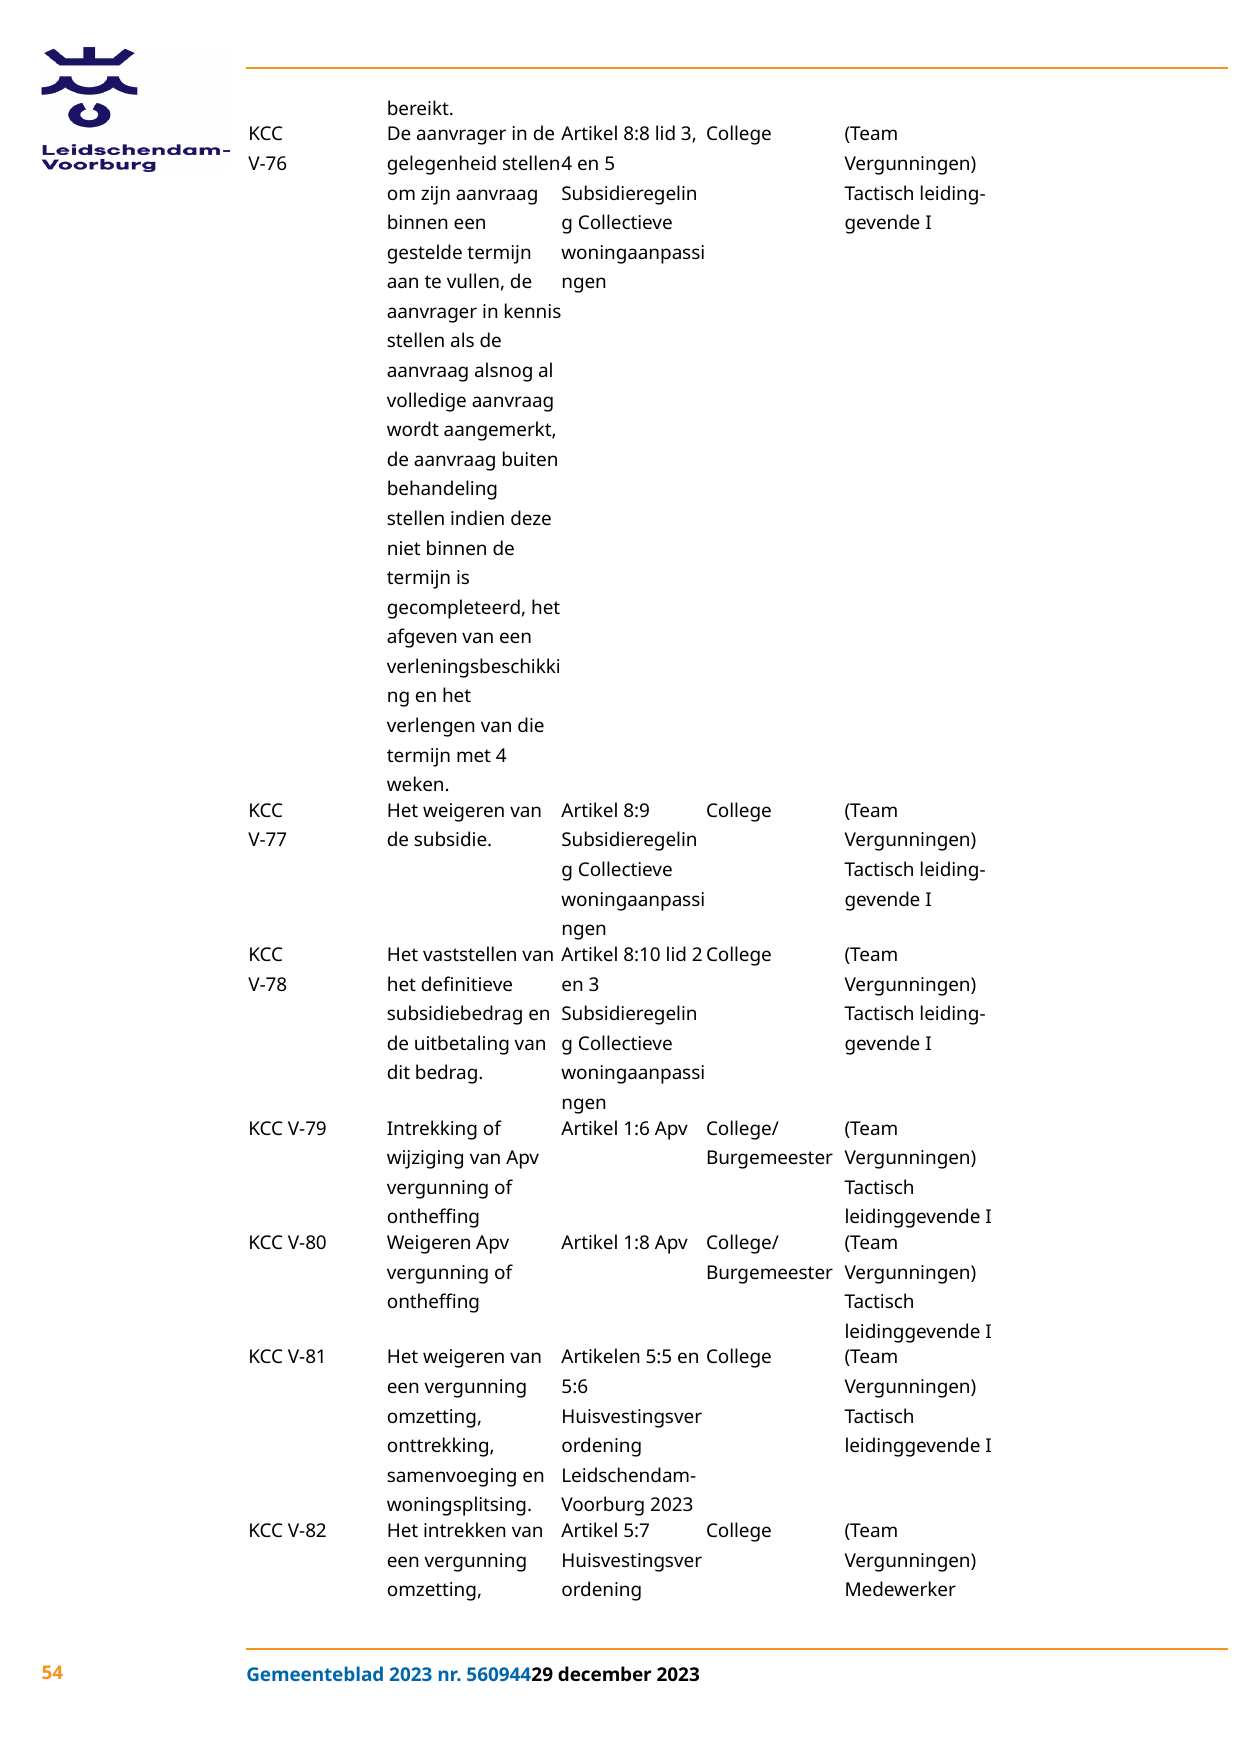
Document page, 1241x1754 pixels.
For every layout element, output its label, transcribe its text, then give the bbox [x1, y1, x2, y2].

table_cell Artikel 8:9 Subsidieregeling Collectieve woningaanpassingen [561, 797, 706, 941]
table_cell [1001, 941, 1152, 1115]
table_cell [1001, 121, 1152, 797]
table_cell Artikel 1:6 Apv [561, 1115, 706, 1229]
table_cell College [706, 797, 844, 941]
table_cell [561, 95, 706, 121]
table_cell Het weigeren van de subsidie. [387, 797, 561, 941]
table_cell (Team Vergunningen) Tactisch leiding-gevende I [844, 121, 1001, 797]
table_cell Artikel 8:10 lid 2 en 3 Subsidieregeling Collectieve woningaanpassingen [561, 941, 706, 1115]
table_cell College/Burgemeester [706, 1115, 844, 1229]
table_cell College [706, 941, 844, 1115]
table_cell Artikel 5:7 Huisvestingsverordening [561, 1518, 706, 1602]
picture [41, 47, 231, 172]
table_cell College/Burgemeester [706, 1229, 844, 1344]
table_cell Artikel 1:8 Apv [561, 1229, 706, 1344]
table_cell [844, 95, 1001, 121]
table_cell [706, 95, 844, 121]
table_cell [1001, 1344, 1152, 1517]
table_cell College [706, 121, 844, 797]
table_cell (Team Vergunningen) Tactisch leidinggevende I [844, 1229, 1001, 1344]
table_cell [248, 95, 387, 121]
table_cell Intrekking of wijziging van Apv vergunning of ontheffing [387, 1115, 561, 1229]
table_cell College [706, 1344, 844, 1517]
table_cell KCC V-76 [248, 121, 387, 797]
table_cell College [706, 1518, 844, 1602]
table_cell [1001, 1115, 1152, 1229]
table_cell Artikel 8:8 lid 3, 4 en 5 Subsidieregeling Collectieve woningaanpassingen [561, 121, 706, 797]
table_cell (Team Vergunningen) Tactisch leidinggevende I [844, 1115, 1001, 1229]
table_cell KCC V-82 [248, 1518, 387, 1602]
table_cell (Team Vergunningen) Tactisch leiding-gevende I [844, 941, 1001, 1115]
table_cell KCC V-79 [248, 1115, 387, 1229]
table_cell KCC V-78 [248, 941, 387, 1115]
table_cell (Team Vergunningen) Tactisch leidinggevende I [844, 1344, 1001, 1517]
table_cell [1001, 95, 1152, 121]
table_cell De aanvrager in de gelegenheid stellen om zijn aanvraag binnen een gestelde termijn aan te vullen, de aanvrager in kennis stellen als de aanvraag alsnog al volledige aanvraag wordt aangemerkt, de aanvraag buiten behandeling stellen indien deze niet binnen de termijn is gecompleteerd, het afgeven van een verleningsbeschikking en het verlengen van die termijn met 4 weken. [387, 121, 561, 797]
table_cell KCC V-80 [248, 1229, 387, 1344]
table_cell [1001, 1229, 1152, 1344]
table_cell (Team Vergunningen) Medewerker [844, 1518, 1001, 1602]
table_cell Het vaststellen van het definitieve subsidiebedrag en de uitbetaling van dit bedrag. [387, 941, 561, 1115]
table_cell bereikt. [387, 95, 561, 121]
table_cell KCC V-81 [248, 1344, 387, 1517]
table_cell [1001, 1518, 1152, 1602]
table_cell Weigeren Apv vergunning of ontheffing [387, 1229, 561, 1344]
table_cell Artikelen 5:5 en 5:6 Huisvestingsverordening Leidschendam-Voorburg 2023 [561, 1344, 706, 1517]
table_cell [1001, 797, 1152, 941]
table_cell Het intrekken van een vergunning omzetting, [387, 1518, 561, 1602]
table_cell Het weigeren van een vergunning omzetting, onttrekking, samenvoeging en woningsplitsing. [387, 1344, 561, 1517]
table_cell (Team Vergunningen) Tactisch leiding-gevende I [844, 797, 1001, 941]
table_cell KCC V-77 [248, 797, 387, 941]
